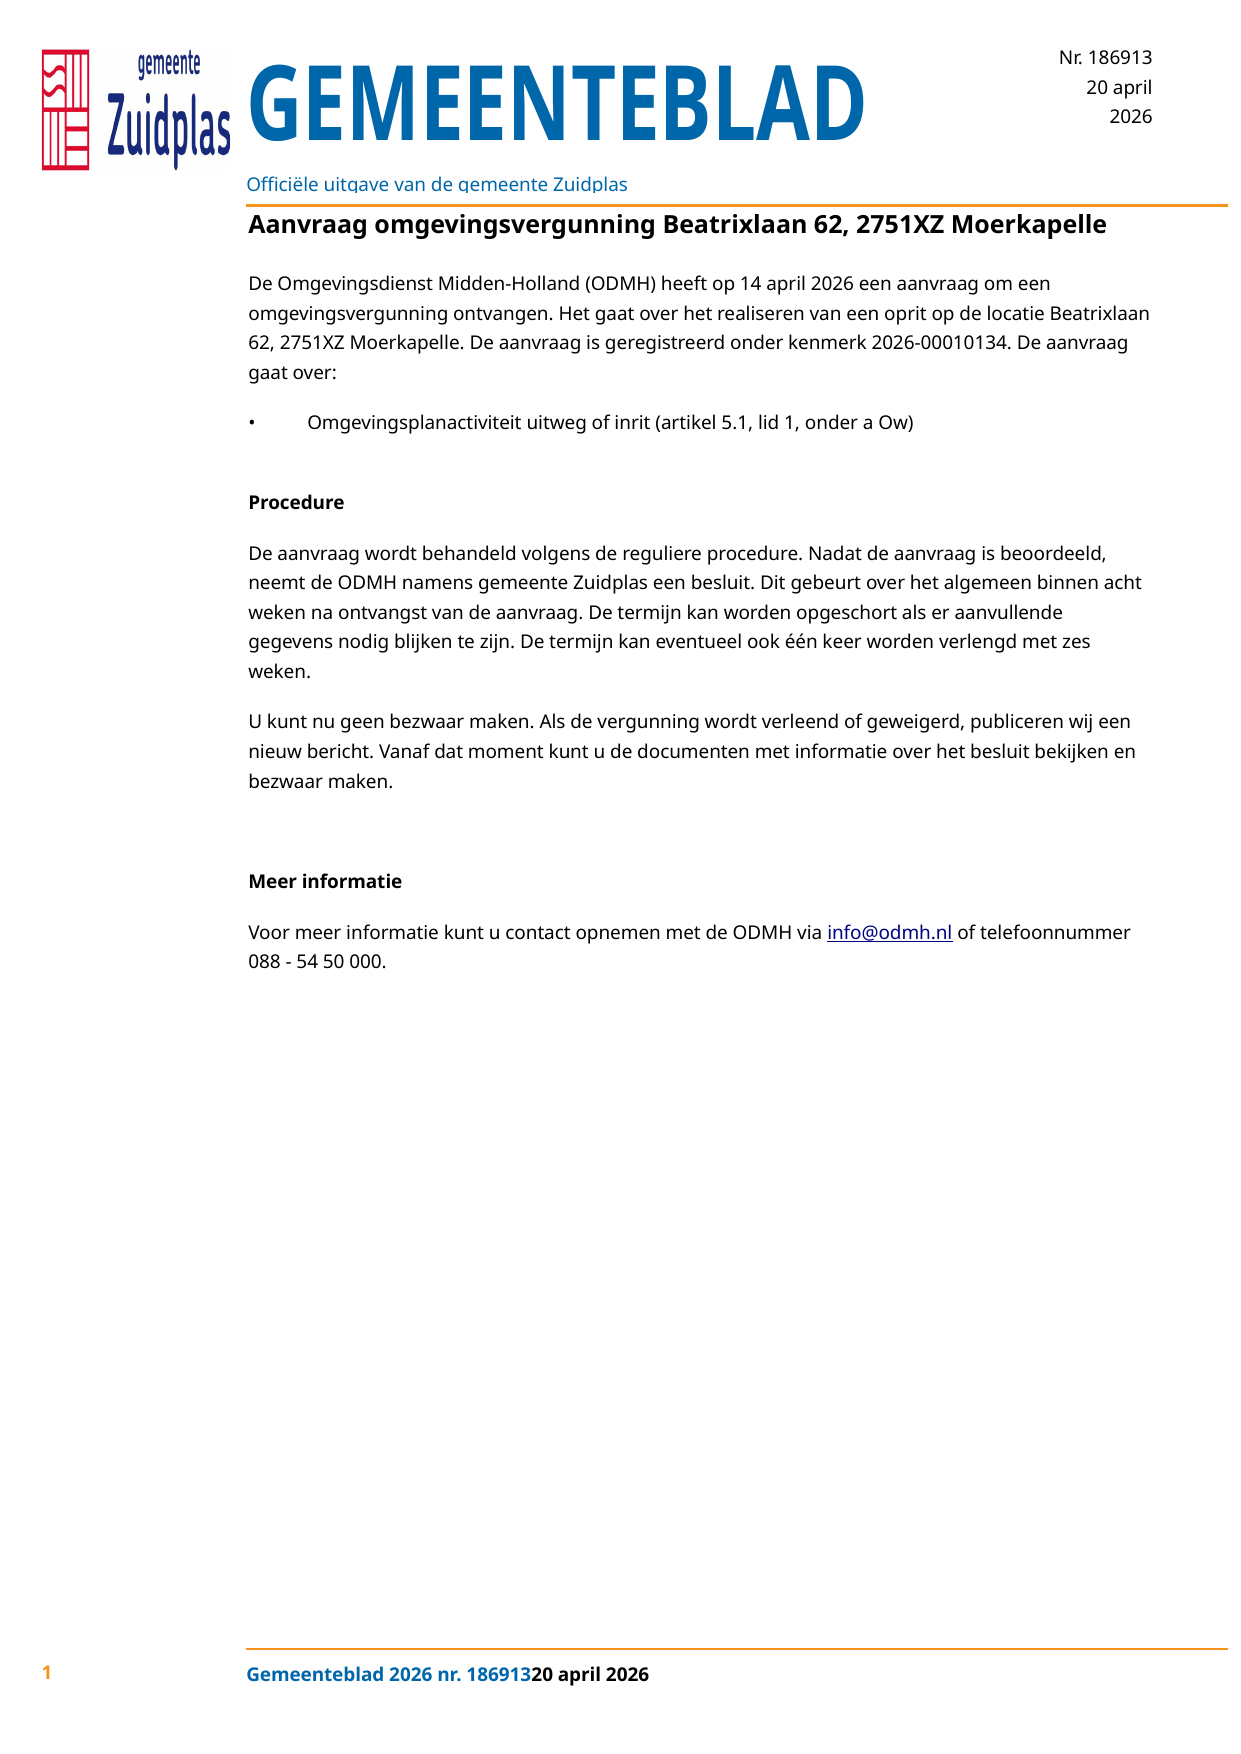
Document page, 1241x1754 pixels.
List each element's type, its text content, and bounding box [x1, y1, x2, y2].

picture [41, 47, 231, 172]
text De Omgevingsdienst Midden-Holland (ODMH) heeft op 14 april 2026 een aanvraag om een omgevingsvergunning ontvangen. Het gaat over het realiseren van een oprit op de locatie Beatrixlaan 62, 2751XZ Moerkapelle. De aanvraag is geregistreerd onder kenmerk 2026-00010134. De aanvraag gaat over: [248, 270, 1152, 385]
text U kunt nu geen bezwaar maken. Als de vergunning wordt verleend of geweigerd, publiceren wij een nieuw bericht. Vanaf dat moment kunt u de documenten met informatie over het besluit bekijken en bezwaar maken. [248, 709, 1152, 793]
text Procedure [248, 489, 1152, 515]
text Voor meer informatie kunt u contact opnemen met de ODMH via info@odmh.nl of telefoonnummer 088 - 54 50 000. [248, 919, 1152, 974]
text De aanvraag wordt behandeld volgens de reguliere procedure. Nadat de aanvraag is beoordeeld, neemt de ODMH namens gemeente Zuidplas een besluit. Dit gebeurt over het algemeen binnen acht weken na ontvangst van de aanvraag. De termijn kan worden opgeschort als er aanvullende gegevens nodig blijken te zijn. De termijn kan eventueel ook één keer worden verlengd met zes weken. [248, 540, 1152, 684]
list Omgevingsplanactiviteit uitweg of inrit (artikel 5.1, lid 1, onder a Ow) [248, 409, 1152, 435]
text Meer informatie [248, 869, 1152, 894]
text Aanvraag omgevingsvergunning Beatrixlaan 62, 2751XZ Moerkapelle [248, 207, 1152, 241]
